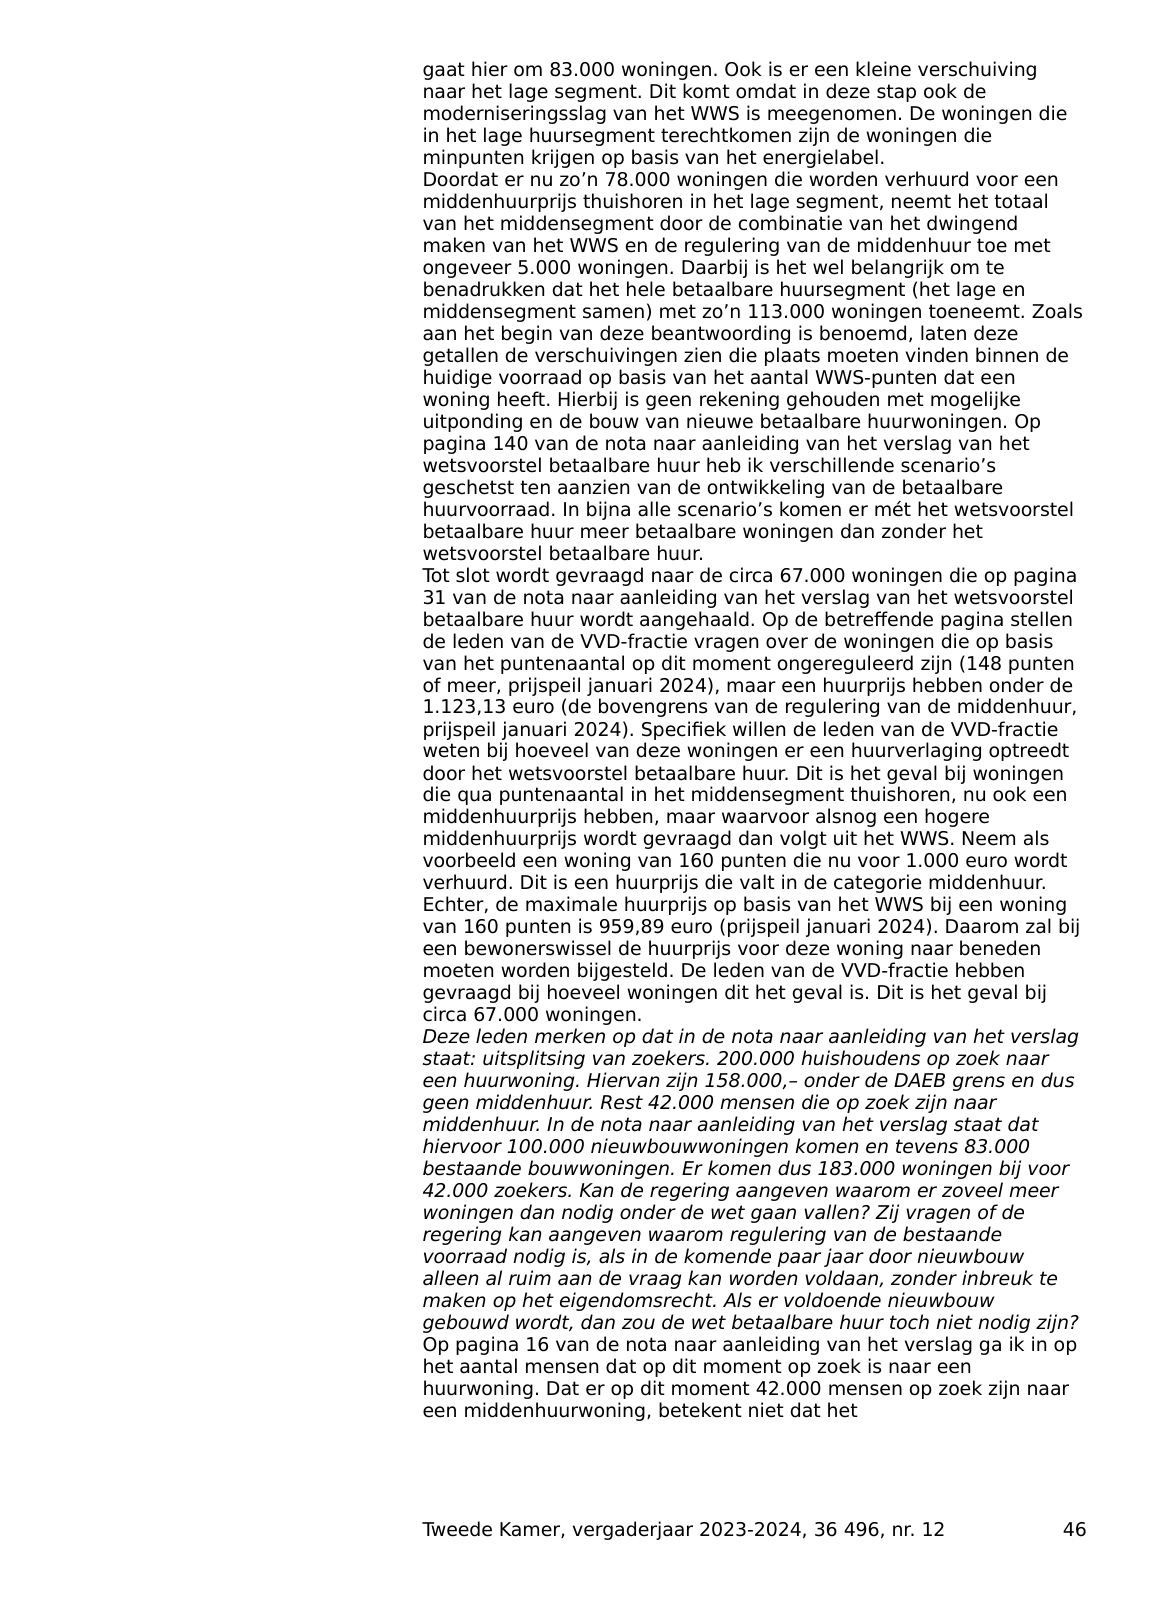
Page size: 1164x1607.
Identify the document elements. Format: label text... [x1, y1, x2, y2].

text Deze leden merken op dat in de nota naar aanleiding van het verslag staat: uitsplitsing van zoekers. 200.000 huishoudens op zoek naar een huurwoning. Hiervan zijn 158.000,– onder de DAEB grens en dus geen middenhuur. Rest 42.000 mensen die op zoek zijn naar middenhuur. In de nota naar aanleiding van het verslag staat dat hiervoor 100.000 nieuwbouwwoningen komen en tevens 83.000 bestaande bouwwoningen. Er komen dus 183.000 woningen bij voor 42.000 zoekers. Kan de regering aangeven waarom er zoveel meer woningen dan nodig onder de wet gaan vallen? Zij vragen of de regering kan aangeven waarom regulering van de bestaande voorraad nodig is, als in de komende paar jaar door nieuwbouw alleen al ruim aan de vraag kan worden voldaan, zonder inbreuk te maken op het eigendomsrecht. Als er voldoende nieuwbouw gebouwd wordt, dan zou de wet betaalbare huur toch niet nodig zijn? [422, 1026, 1087, 1334]
text Doordat er nu zo’n 78.000 woningen die worden verhuurd voor een middenhuurprijs thuishoren in het lage segment, neemt het totaal van het middensegment door de combinatie van het dwingend maken van het WWS en de regulering van de middenhuur toe met ongeveer 5.000 woningen. Daarbij is het wel belangrijk om te benadrukken dat het hele betaalbare huursegment (het lage en middensegment samen) met zo’n 113.000 woningen toeneemt. Zoals aan het begin van deze beantwoording is benoemd, laten deze getallen de verschuivingen zien die plaats moeten vinden binnen de huidige voorraad op basis van het aantal WWS-punten dat een woning heeft. Hierbij is geen rekening gehouden met mogelijke uitponding en de bouw van nieuwe betaalbare huurwoningen. Op pagina 140 van de nota naar aanleiding van het verslag van het wetsvoorstel betaalbare huur heb ik verschillende scenario’s geschetst ten aanzien van de ontwikkeling van de betaalbare huurvoorraad. In bijna alle scenario’s komen er mét het wetsvoorstel betaalbare huur meer betaalbare woningen dan zonder het wetsvoorstel betaalbare huur. [422, 169, 1087, 564]
text gaat hier om 83.000 woningen. Ook is er een kleine verschuiving naar het lage segment. Dit komt omdat in deze stap ook de moderniseringsslag van het WWS is meegenomen. De woningen die in het lage huursegment terechtkomen zijn de woningen die minpunten krijgen op basis van het energielabel. [422, 59, 1087, 169]
text Op pagina 16 van de nota naar aanleiding van het verslag ga ik in op het aantal mensen dat op dit moment op zoek is naar een huurwoning. Dat er op dit moment 42.000 mensen op zoek zijn naar een middenhuurwoning, betekent niet dat het [422, 1334, 1087, 1422]
text Tot slot wordt gevraagd naar de circa 67.000 woningen die op pagina 31 van de nota naar aanleiding van het verslag van het wetsvoorstel betaalbare huur wordt aangehaald. Op de betreffende pagina stellen de leden van de VVD-fractie vragen over de woningen die op basis van het puntenaantal op dit moment ongereguleerd zijn (148 punten of meer, prijspeil januari 2024), maar een huurprijs hebben onder de 1.123,13 euro (de bovengrens van de regulering van de middenhuur, prijspeil januari 2024). Specifiek willen de leden van de VVD-fractie weten bij hoeveel van deze woningen er een huurverlaging optreedt door het wetsvoorstel betaalbare huur. Dit is het geval bij woningen die qua puntenaantal in het middensegment thuishoren, nu ook een middenhuurprijs hebben, maar waarvoor alsnog een hogere middenhuurprijs wordt gevraagd dan volgt uit het WWS. Neem als voorbeeld een woning van 160 punten die nu voor 1.000 euro wordt verhuurd. Dit is een huurprijs die valt in de categorie middenhuur. Echter, de maximale huurprijs op basis van het WWS bij een woning van 160 punten is 959,89 euro (prijspeil januari 2024). Daarom zal bij een bewonerswissel de huurprijs voor deze woning naar beneden moeten worden bijgesteld. De leden van de VVD-fractie hebben gevraagd bij hoeveel woningen dit het geval is. Dit is het geval bij circa 67.000 woningen. [422, 564, 1087, 1026]
